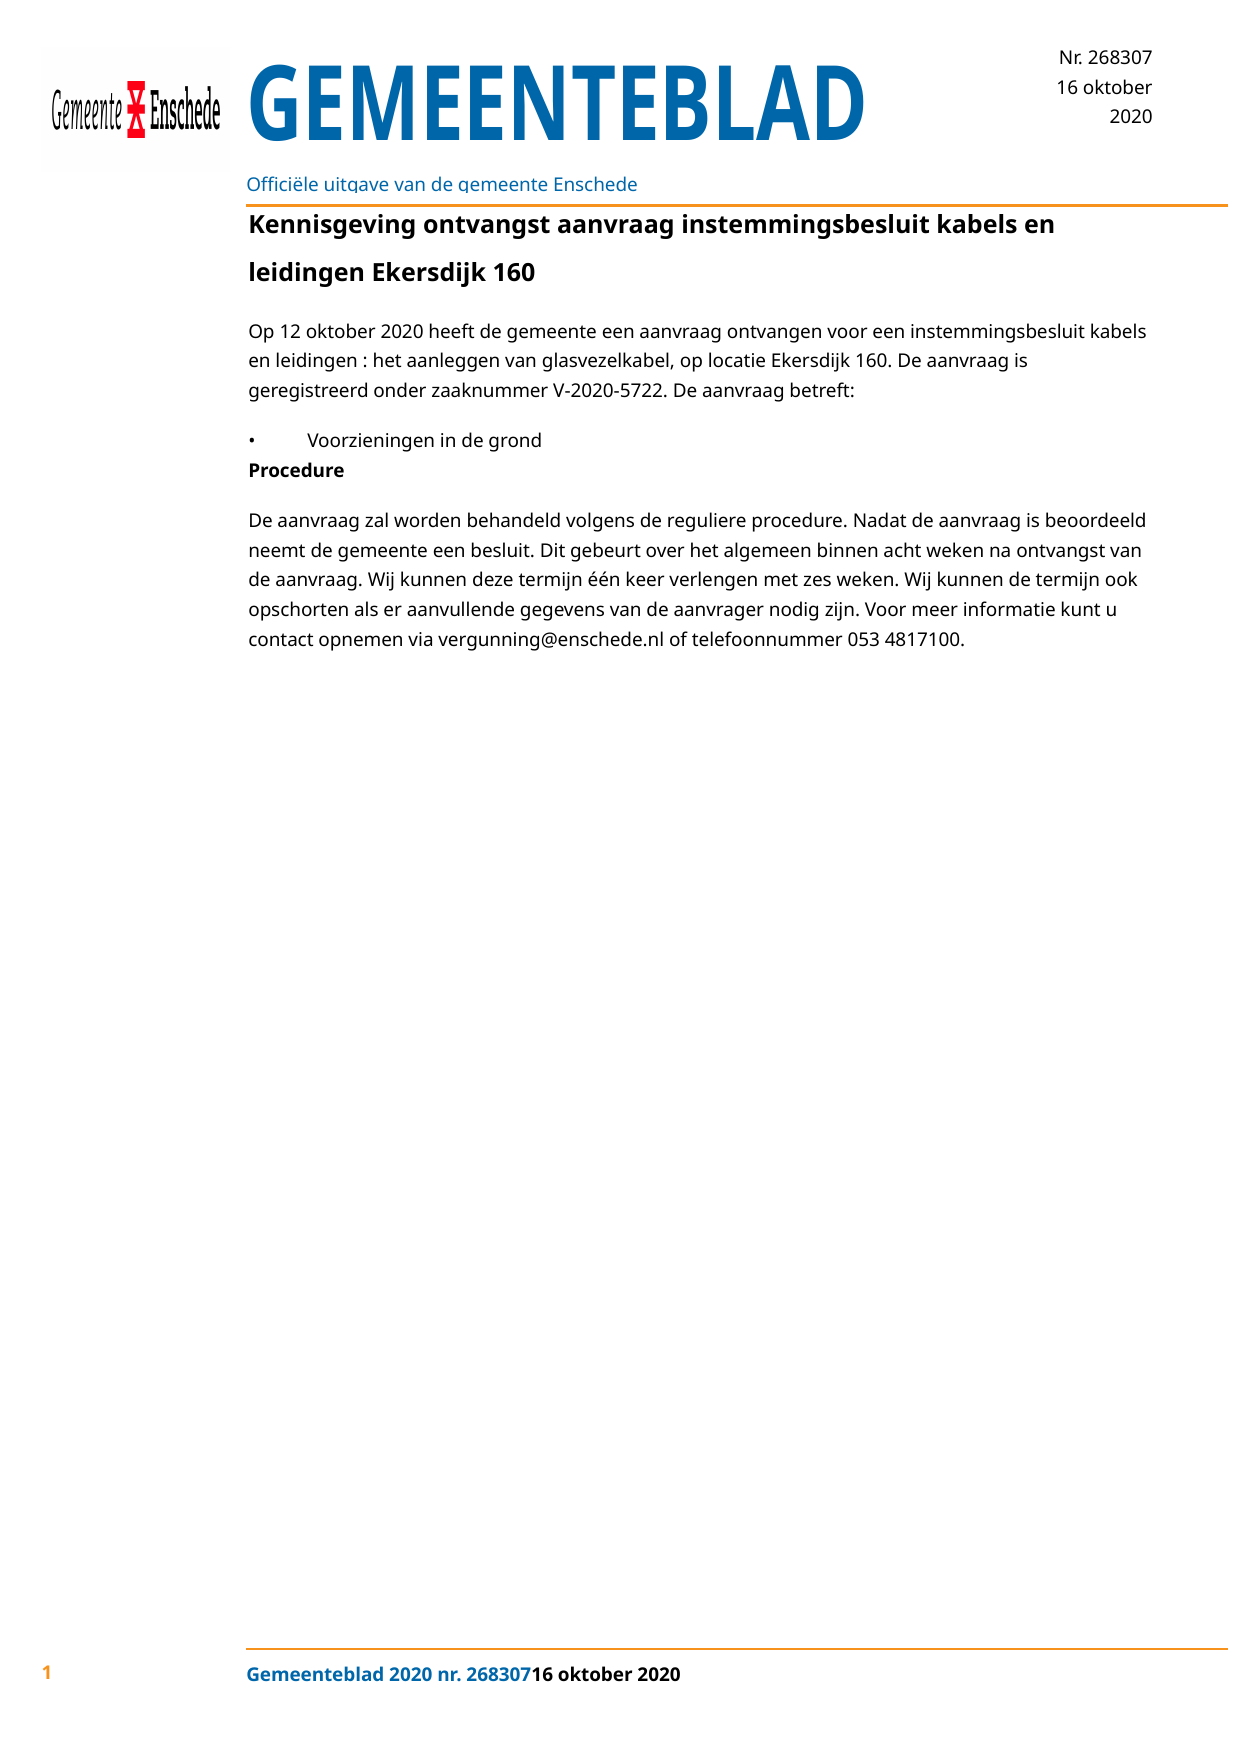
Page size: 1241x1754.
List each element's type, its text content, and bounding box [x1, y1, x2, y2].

list Voorzieningen in de grond [248, 427, 1152, 453]
picture [41, 47, 231, 172]
text De aanvraag zal worden behandeld volgens de reguliere procedure. Nadat de aanvraag is beoordeeld neemt de gemeente een besluit. Dit gebeurt over het algemeen binnen acht weken na ontvangst van de aanvraag. Wij kunnen deze termijn één keer verlengen met zes weken. Wij kunnen de termijn ook opschorten als er aanvullende gegevens van de aanvrager nodig zijn. Voor meer informatie kunt u contact opnemen via vergunning@enschede.nl of telefoonnummer 053 4817100. [248, 507, 1152, 652]
text Procedure [248, 457, 1152, 483]
text Kennisgeving ontvangst aanvraag instemmingsbesluit kabels en leidingen Ekersdijk 160 [248, 207, 1152, 288]
text Op 12 oktober 2020 heeft de gemeente een aanvraag ontvangen voor een instemmingsbesluit kabels en leidingen : het aanleggen van glasvezelkabel, op locatie Ekersdijk 160. De aanvraag is geregistreerd onder zaaknummer V-2020-5722. De aanvraag betreft: [248, 318, 1152, 403]
